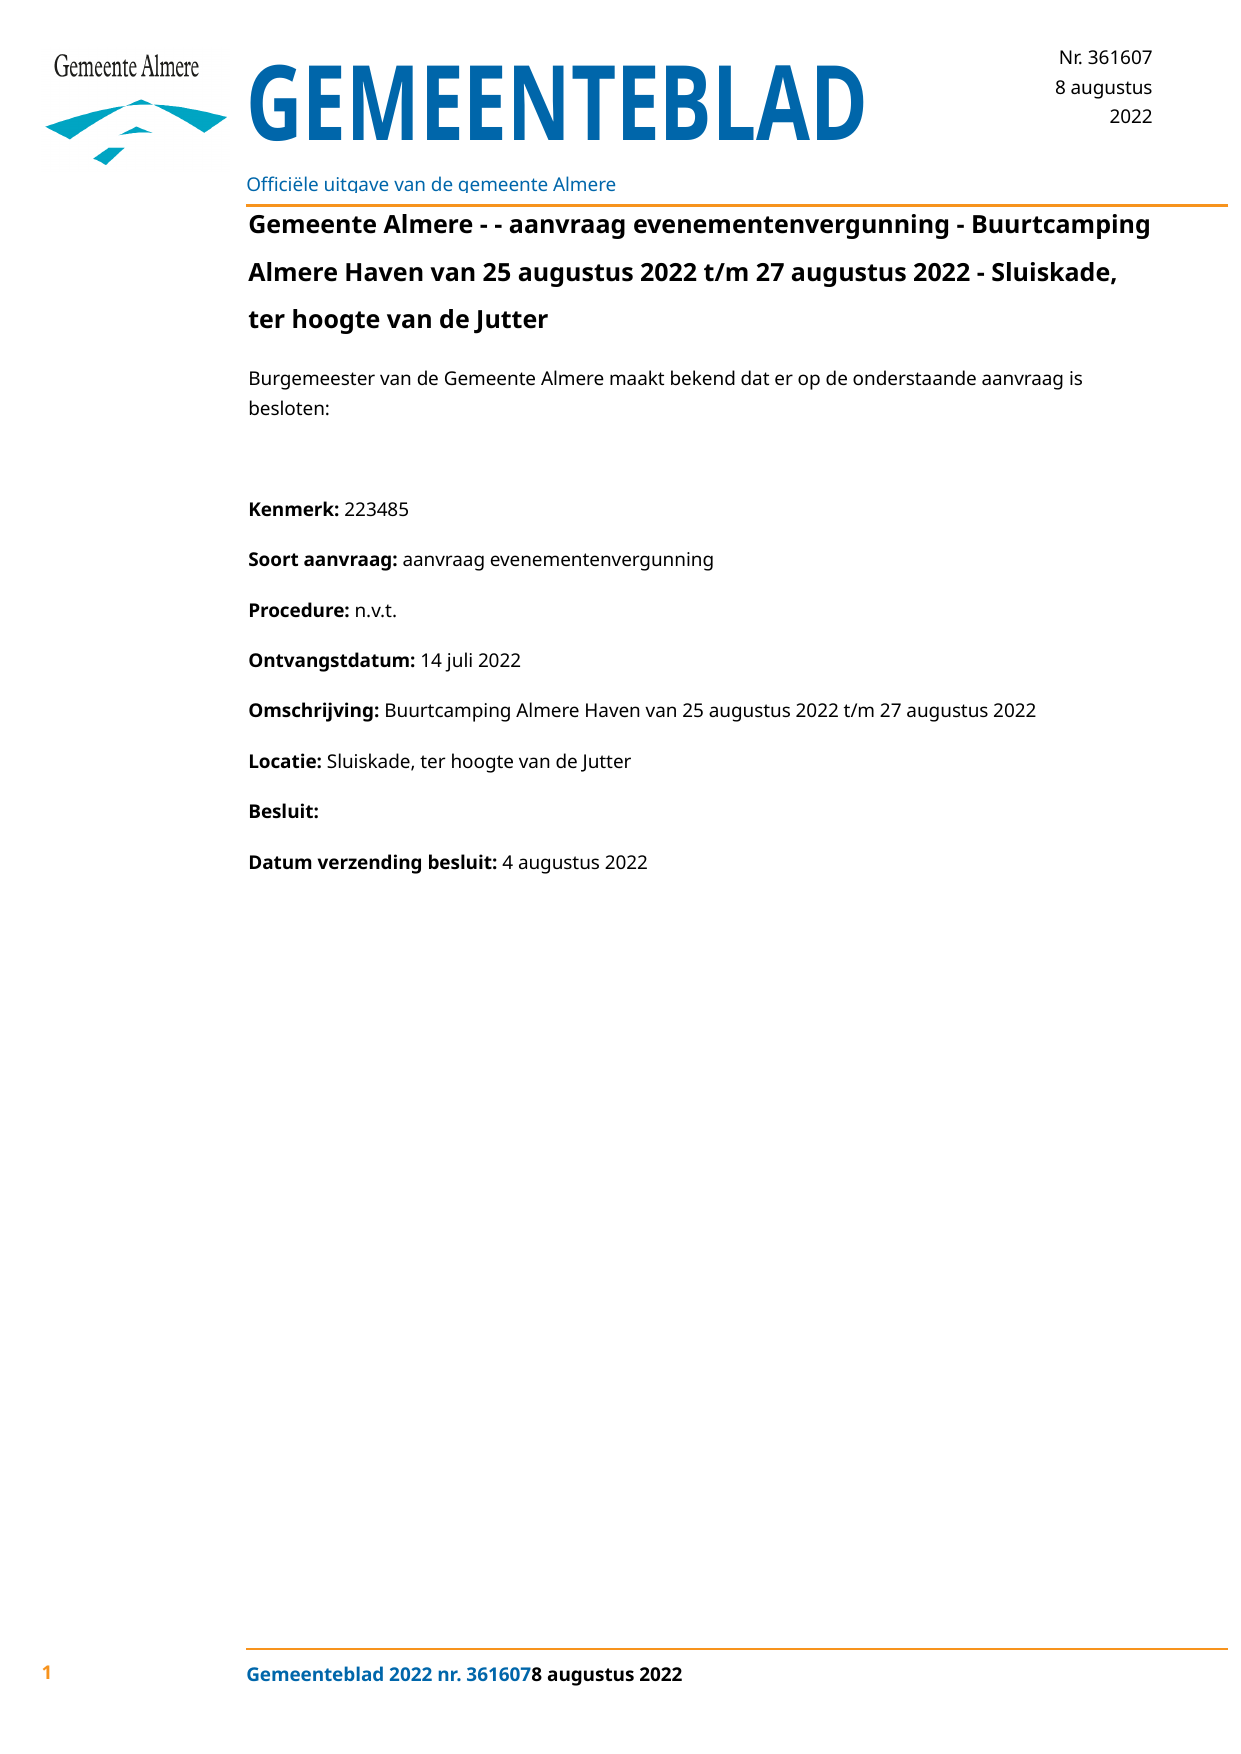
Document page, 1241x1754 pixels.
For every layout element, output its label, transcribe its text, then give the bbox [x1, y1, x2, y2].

text Ontvangstdatum: 14 juli 2022 [248, 647, 1152, 673]
text Gemeente Almere - - aanvraag evenementenvergunning - Buurtcamping Almere Haven van 25 augustus 2022 t/m 27 augustus 2022 - Sluiskade, ter hoogte van de Jutter [248, 207, 1152, 336]
text Kenmerk: 223485 [248, 496, 1152, 522]
text Locatie: Sluiskade, ter hoogte van de Jutter [248, 748, 1152, 774]
text Omschrijving: Buurtcamping Almere Haven van 25 augustus 2022 t/m 27 augustus 2022 [248, 698, 1152, 723]
text Soort aanvraag: aanvraag evenementenvergunning [248, 546, 1152, 572]
text Besluit: [248, 798, 1152, 824]
text Datum verzending besluit: 4 augustus 2022 [248, 849, 1152, 874]
text Procedure: n.v.t. [248, 597, 1152, 622]
text Burgemeester van de Gemeente Almere maakt bekend dat er op de onderstaande aanvraag is besloten: [248, 366, 1152, 421]
picture [41, 47, 231, 172]
